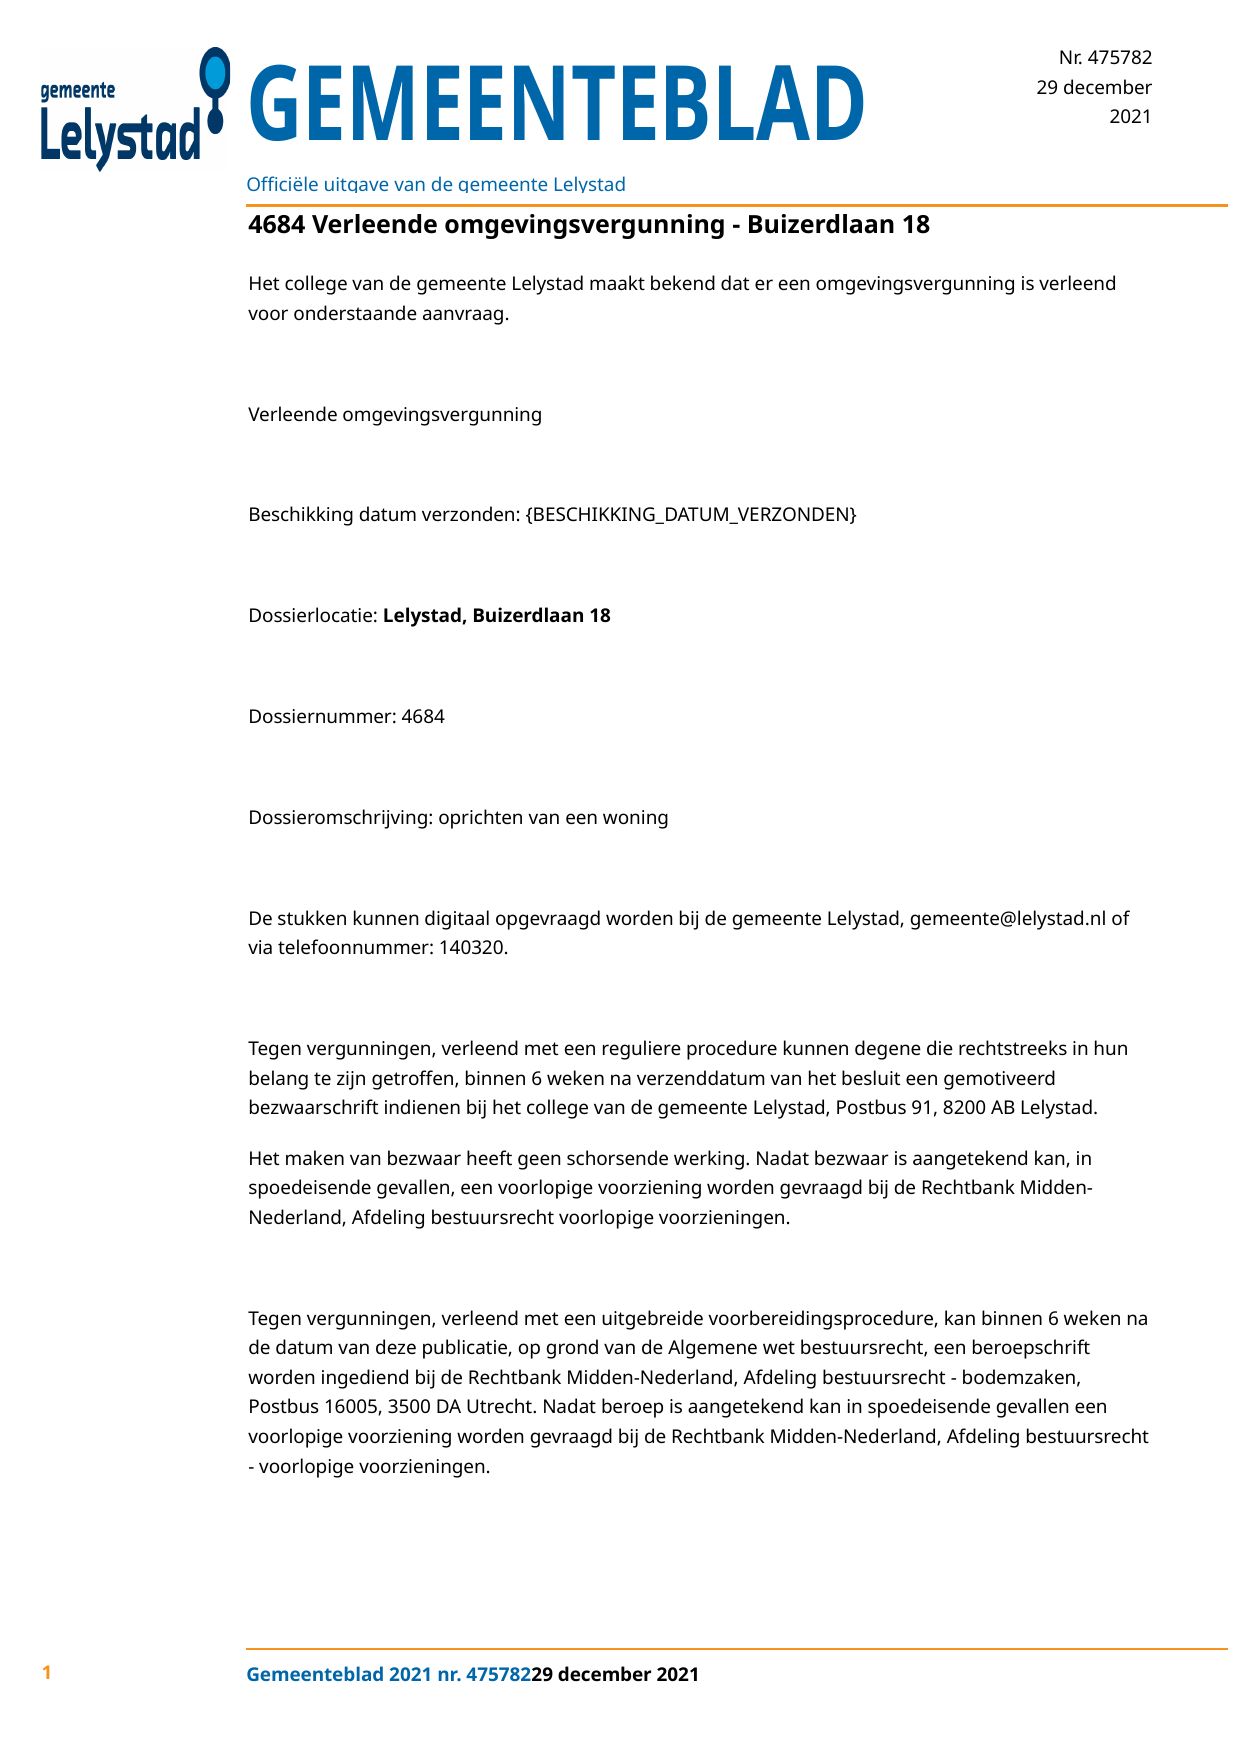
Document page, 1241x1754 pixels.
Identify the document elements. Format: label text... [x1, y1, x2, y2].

text Dossierlocatie: Lelystad, Buizerdlaan 18 [248, 602, 1152, 628]
text Beschikking datum verzonden: {BESCHIKKING_DATUM_VERZONDEN} [248, 502, 1152, 527]
text Verleende omgevingsvergunning [248, 401, 1152, 426]
text Dossiernummer: 4684 [248, 703, 1152, 729]
text Tegen vergunningen, verleend met een reguliere procedure kunnen degene die rechtstreeks in hun belang te zijn getroffen, binnen 6 weken na verzenddatum van het besluit een gemotiveerd bezwaarschrift indienen bij het college van de gemeente Lelystad, Postbus 91, 8200 AB Lelystad. [248, 1035, 1152, 1120]
text Tegen vergunningen, verleend met een uitgebreide voorbereidingsprocedure, kan binnen 6 weken na de datum van deze publicatie, op grond van de Algemene wet bestuursrecht, een beroepschrift worden ingediend bij de Rechtbank Midden-Nederland, Afdeling bestuursrecht - bodemzaken, Postbus 16005, 3500 DA Utrecht. Nadat beroep is aangetekend kan in spoedeisende gevallen een voorlopige voorziening worden gevraagd bij de Rechtbank Midden-Nederland, Afdeling bestuursrecht - voorlopige voorzieningen. [248, 1305, 1152, 1478]
text Het maken van bezwaar heeft geen schorsende werking. Nadat bezwaar is aangetekend kan, in spoedeisende gevallen, een voorlopige voorziening worden gevraagd bij de Rechtbank Midden-Nederland, Afdeling bestuursrecht voorlopige voorzieningen. [248, 1145, 1152, 1230]
text Het college van de gemeente Lelystad maakt bekend dat er een omgevingsvergunning is verleend voor onderstaande aanvraag. [248, 270, 1152, 326]
text Dossieromschrijving: oprichten van een woning [248, 804, 1152, 830]
text De stukken kunnen digitaal opgevraagd worden bij de gemeente Lelystad, gemeente@lelystad.nl of via telefoonnummer: 140320. [248, 905, 1152, 960]
picture [41, 47, 231, 172]
text 4684 Verleende omgevingsvergunning - Buizerdlaan 18 [248, 207, 1152, 241]
